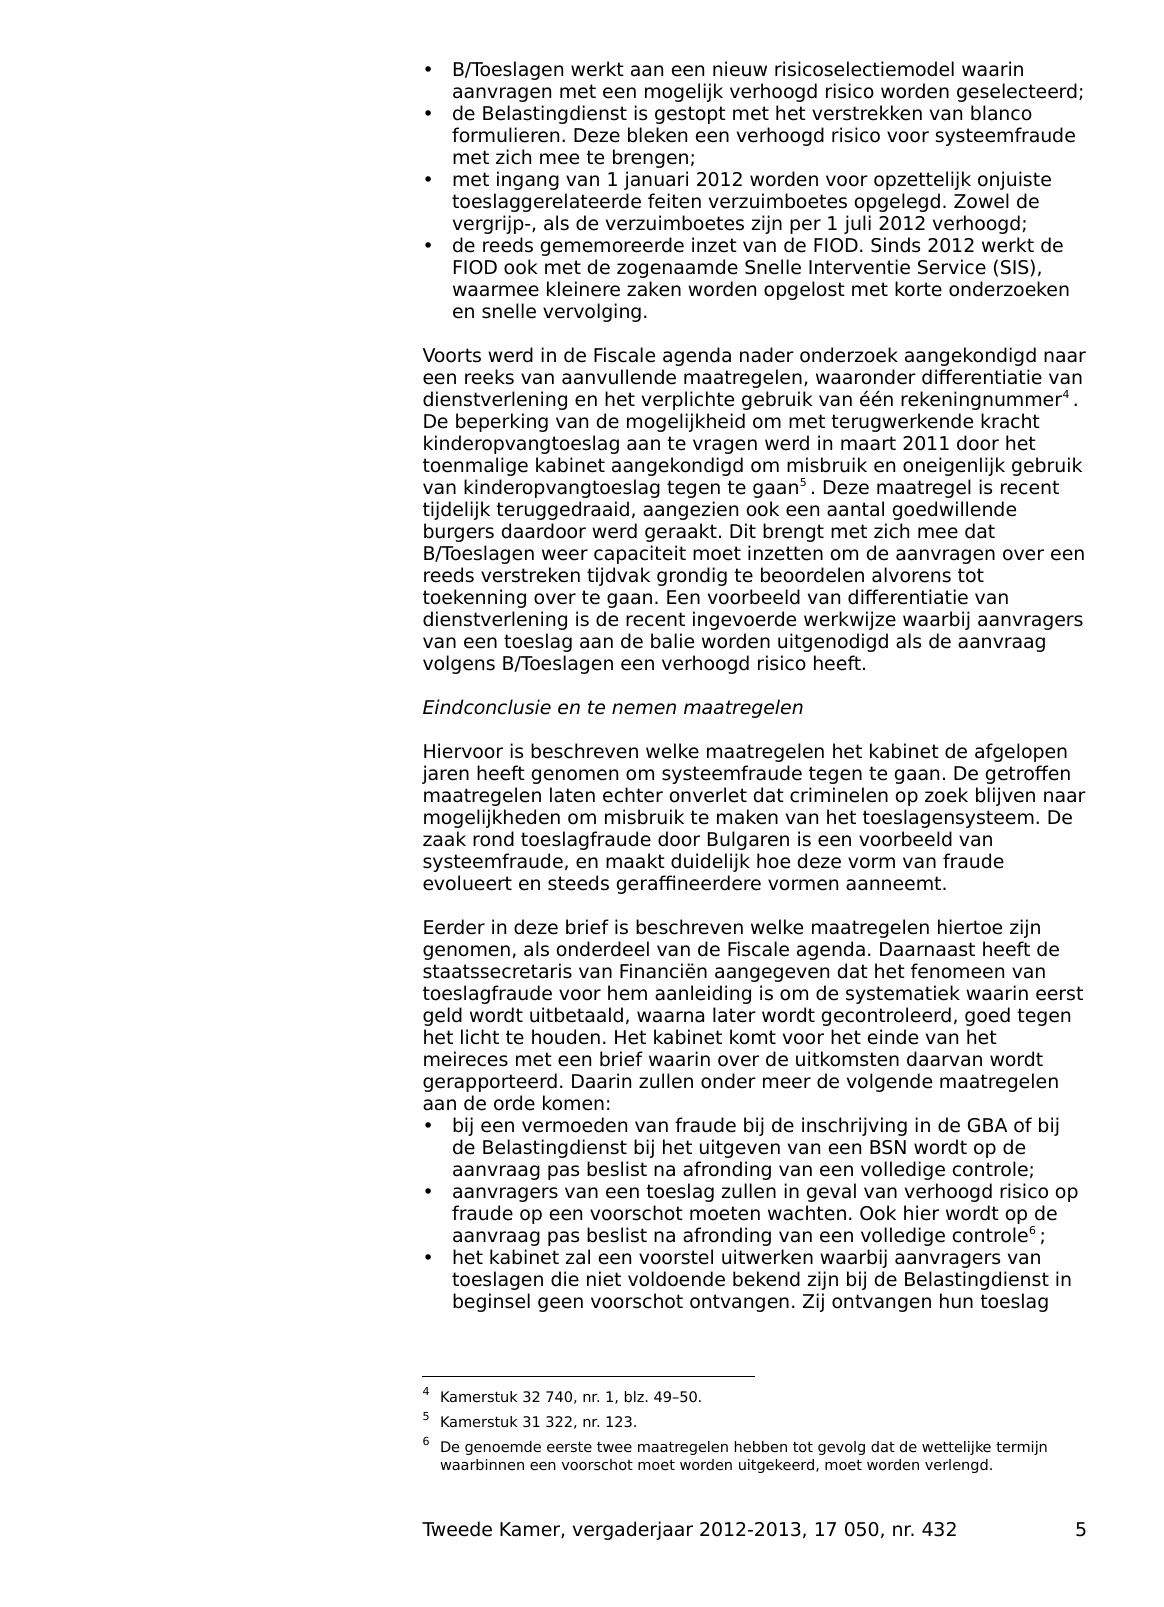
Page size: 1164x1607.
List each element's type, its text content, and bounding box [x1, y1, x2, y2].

text • de Belastingdienst is gestopt met het verstrekken van blanco formulieren. Deze bleken een verhoogd risico voor systeemfraude met zich mee te brengen; [422, 103, 1087, 169]
text Hiervoor is beschreven welke maatregelen het kabinet de afgelopen jaren heeft genomen om systeemfraude tegen te gaan. De getroffen maatregelen laten echter onverlet dat criminelen op zoek blijven naar mogelijkheden om misbruik te maken van het toeslagensysteem. De zaak rond toeslagfraude door Bulgaren is een voorbeeld van systeemfraude, en maakt duidelijk hoe deze vorm van fraude evolueert en steeds geraffineerdere vormen aanneemt. [422, 741, 1087, 895]
text Voorts werd in de Fiscale agenda nader onderzoek aangekondigd naar een reeks van aanvullende maatregelen, waaronder differentiatie van dienstverlening en het verplichte gebruik van één rekeningnummer. De beperking van de mogelijkheid om met terugwerkende kracht kinderopvangtoeslag aan te vragen werd in maart 2011 door het toenmalige kabinet aangekondigd om misbruik en oneigenlijk gebruik van kinderopvangtoeslag tegen te gaan. Deze maatregel is recent tijdelijk teruggedraaid, aangezien ook een aantal goedwillende burgers daardoor werd geraakt. Dit brengt met zich mee dat B/Toeslagen weer capaciteit moet inzetten om de aanvragen over een reeds verstreken tijdvak grondig te beoordelen alvorens tot toekenning over te gaan. Een voorbeeld van differentiatie van dienstverlening is de recent ingevoerde werkwijze waarbij aanvragers van een toeslag aan de balie worden uitgenodigd als de aanvraag volgens B/Toeslagen een verhoogd risico heeft. [422, 345, 1087, 675]
text • bij een vermoeden van fraude bij de inschrijving in de GBA of bij de Belastingdienst bij het uitgeven van een BSN wordt op de aanvraag pas beslist na afronding van een volledige controle; [422, 1115, 1087, 1181]
text • de reeds gememoreerde inzet van de FIOD. Sinds 2012 werkt de FIOD ook met de zogenaamde Snelle Interventie Service (SIS), waarmee kleinere zaken worden opgelost met korte onderzoeken en snelle vervolging. [422, 235, 1087, 323]
text Kamerstuk 31 322, nr. 123. [422, 1410, 1087, 1432]
text Eerder in deze brief is beschreven welke maatregelen hiertoe zijn genomen, als onderdeel van de Fiscale agenda. Daarnaast heeft de staatssecretaris van Financiën aangegeven dat het fenomeen van toeslagfraude voor hem aanleiding is om de systematiek waarin eerst geld wordt uitbetaald, waarna later wordt gecontroleerd, goed tegen het licht te houden. Het kabinet komt voor het einde van het meireces met een brief waarin over de uitkomsten daarvan wordt gerapporteerd. Daarin zullen onder meer de volgende maatregelen aan de orde komen: [422, 917, 1087, 1115]
text • B/Toeslagen werkt aan een nieuw risicoselectiemodel waarin aanvragen met een mogelijk verhoogd risico worden geselecteerd; [422, 59, 1087, 103]
text • aanvragers van een toeslag zullen in geval van verhoogd risico op fraude op een voorschot moeten wachten. Ook hier wordt op de aanvraag pas beslist na afronding van een volledige controle; [422, 1181, 1087, 1247]
text De genoemde eerste twee maatregelen hebben tot gevolg dat de wettelijke termijn waarbinnen een voorschot moet worden uitgekeerd, moet worden verlengd. [422, 1435, 1087, 1474]
text Kamerstuk 32 740, nr. 1, blz. 49–50. [422, 1385, 1087, 1407]
text • het kabinet zal een voorstel uitwerken waarbij aanvragers van toeslagen die niet voldoende bekend zijn bij de Belastingdienst in beginsel geen voorschot ontvangen. Zij ontvangen hun toeslag [422, 1247, 1087, 1313]
text • met ingang van 1 januari 2012 worden voor opzettelijk onjuiste toeslaggerelateerde feiten verzuimboetes opgelegd. Zowel de vergrijp-, als de verzuimboetes zijn per 1 juli 2012 verhoogd; [422, 169, 1087, 235]
subtitle Eindconclusie en te nemen maatregelen [422, 697, 1087, 719]
